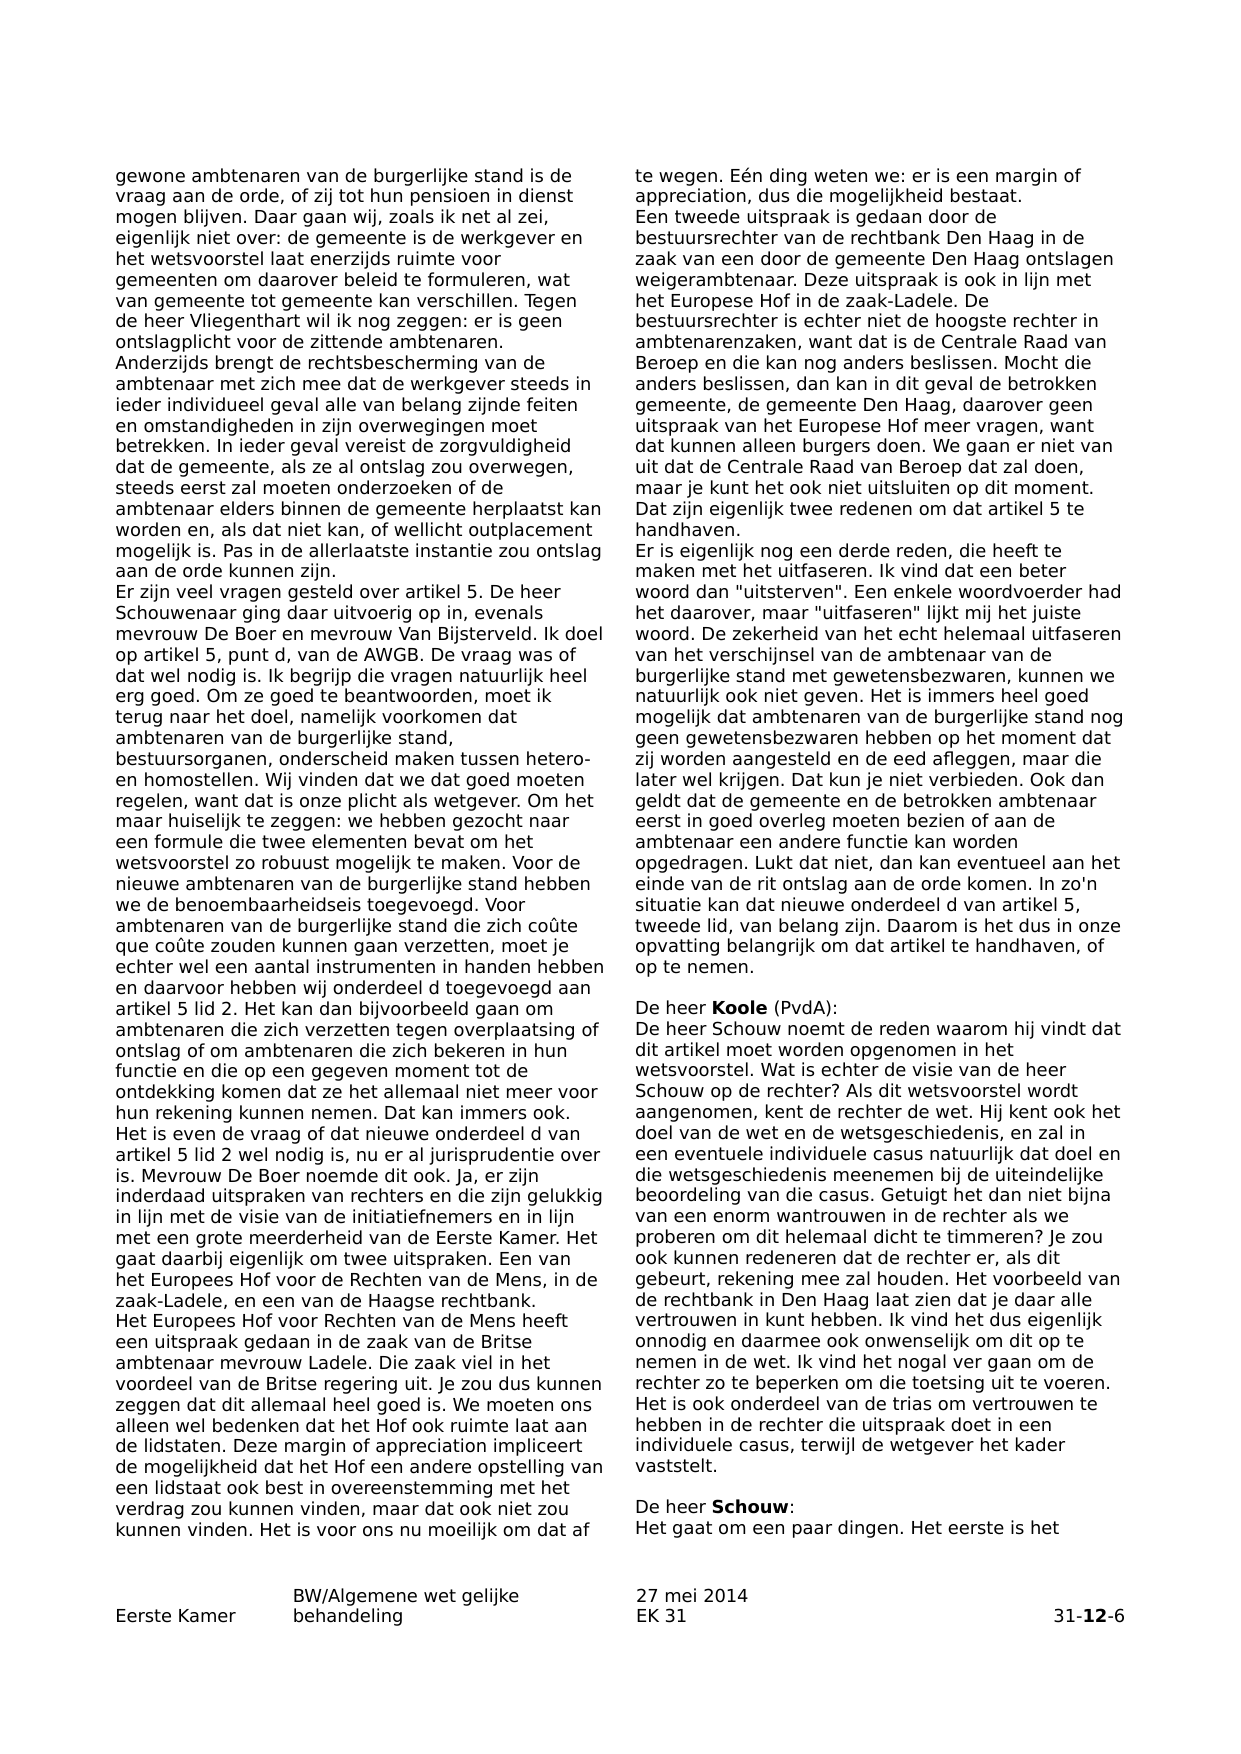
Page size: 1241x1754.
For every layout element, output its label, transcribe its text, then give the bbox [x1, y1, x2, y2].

text Een tweede uitspraak is gedaan door de bestuursrechter van de rechtbank Den Haag in de zaak van een door de gemeente Den Haag ontslagen weigerambtenaar. Deze uitspraak is ook in lijn met het Europese Hof in de zaak-Ladele. De bestuursrechter is echter niet de hoogste rechter in ambtenarenzaken, want dat is de Centrale Raad van Beroep en die kan nog anders beslissen. Mocht die anders beslissen, dan kan in dit geval de betrokken gemeente, de gemeente Den Haag, daarover geen uitspraak van het Europese Hof meer vragen, want dat kunnen alleen burgers doen. We gaan er niet van uit dat de Centrale Raad van Beroep dat zal doen, maar je kunt het ook niet uitsluiten op dit moment. Dat zijn eigenlijk twee redenen om dat artikel 5 te handhaven. [635, 207, 1125, 540]
text gewone ambtenaren van de burgerlijke stand is de vraag aan de orde, of zij tot hun pensioen in dienst mogen blijven. Daar gaan wij, zoals ik net al zei, eigenlijk niet over: de gemeente is de werkgever en het wetsvoorstel laat enerzijds ruimte voor gemeenten om daarover beleid te formuleren, wat van gemeente tot gemeente kan verschillen. Tegen de heer Vliegenthart wil ik nog zeggen: er is geen ontslagplicht voor de zittende ambtenaren. [115, 165, 605, 353]
text Het gaat om een paar dingen. Het eerste is het [635, 1518, 1125, 1538]
text Er zijn veel vragen gesteld over artikel 5. De heer Schouwenaar ging daar uitvoerig op in, evenals mevrouw De Boer en mevrouw Van Bijsterveld. Ik doel op artikel 5, punt d, van de AWGB. De vraag was of dat wel nodig is. Ik begrijp die vragen natuurlijk heel erg goed. Om ze goed te beantwoorden, moet ik terug naar het doel, namelijk voorkomen dat ambtenaren van de burgerlijke stand, bestuursorganen, onderscheid maken tussen hetero- en homostellen. Wij vinden dat we dat goed moeten regelen, want dat is onze plicht als wetgever. Om het maar huiselijk te zeggen: we hebben gezocht naar een formule die twee elementen bevat om het wetsvoorstel zo robuust mogelijk te maken. Voor de nieuwe ambtenaren van de burgerlijke stand hebben we de benoembaarheidseis toegevoegd. Voor ambtenaren van de burgerlijke stand die zich coûte que coûte zouden kunnen gaan verzetten, moet je echter wel een aantal instrumenten in handen hebben en daarvoor hebben wij onderdeel d toegevoegd aan artikel 5 lid 2. Het kan dan bijvoorbeeld gaan om ambtenaren die zich verzetten tegen overplaatsing of ontslag of om ambtenaren die zich bekeren in hun functie en die op een gegeven moment tot de ontdekking komen dat ze het allemaal niet meer voor hun rekening kunnen nemen. Dat kan immers ook. [115, 582, 605, 1124]
text De heer Schouw noemt de reden waarom hij vindt dat dit artikel moet worden opgenomen in het wetsvoorstel. Wat is echter de visie van de heer Schouw op de rechter? Als dit wetsvoorstel wordt aangenomen, kent de rechter de wet. Hij kent ook het doel van de wet en de wetsgeschiedenis, en zal in een eventuele individuele casus natuurlijk dat doel en die wetsgeschiedenis meenemen bij de uiteindelijke beoordeling van die casus. Getuigt het dan niet bijna van een enorm wantrouwen in de rechter als we proberen om dit helemaal dicht te timmeren? Je zou ook kunnen redeneren dat de rechter er, als dit gebeurt, rekening mee zal houden. Het voorbeeld van de rechtbank in Den Haag laat zien dat je daar alle vertrouwen in kunt hebben. Ik vind het dus eigenlijk onnodig en daarmee ook onwenselijk om dit op te nemen in de wet. Ik vind het nogal ver gaan om de rechter zo te beperken om die toetsing uit te voeren. Het is ook onderdeel van de trias om vertrouwen te hebben in de rechter die uitspraak doet in een individuele casus, terwijl de wetgever het kader vaststelt. [635, 1018, 1125, 1477]
text te wegen. Eén ding weten we: er is een margin of appreciation, dus die mogelijkheid bestaat. [635, 165, 1125, 207]
text De heer Schouw: [635, 1497, 1125, 1518]
text Er is eigenlijk nog een derde reden, die heeft te maken met het uitfaseren. Ik vind dat een beter woord dan "uitsterven". Een enkele woordvoerder had het daarover, maar "uitfaseren" lijkt mij het juiste woord. De zekerheid van het echt helemaal uitfaseren van het verschijnsel van de ambtenaar van de burgerlijke stand met gewetensbezwaren, kunnen we natuurlijk ook niet geven. Het is immers heel goed mogelijk dat ambtenaren van de burgerlijke stand nog geen gewetensbezwaren hebben op het moment dat zij worden aangesteld en de eed afleggen, maar die later wel krijgen. Dat kun je niet verbieden. Ook dan geldt dat de gemeente en de betrokken ambtenaar eerst in goed overleg moeten bezien of aan de ambtenaar een andere functie kan worden opgedragen. Lukt dat niet, dan kan eventueel aan het einde van de rit ontslag aan de orde komen. In zo'n situatie kan dat nieuwe onderdeel d van artikel 5, tweede lid, van belang zijn. Daarom is het dus in onze opvatting belangrijk om dat artikel te handhaven, of op te nemen. [635, 540, 1125, 978]
text De heer Koole (PvdA): [635, 998, 1125, 1018]
text Het Europees Hof voor Rechten van de Mens heeft een uitspraak gedaan in de zaak van de Britse ambtenaar mevrouw Ladele. Die zaak viel in het voordeel van de Britse regering uit. Je zou dus kunnen zeggen dat dit allemaal heel goed is. We moeten ons alleen wel bedenken dat het Hof ook ruimte laat aan de lidstaten. Deze margin of appreciation impliceert de mogelijkheid dat het Hof een andere opstelling van een lidstaat ook best in overeenstemming met het verdrag zou kunnen vinden, maar dat ook niet zou kunnen vinden. Het is voor ons nu moeilijk om dat af [115, 1311, 605, 1540]
text Het is even de vraag of dat nieuwe onderdeel d van artikel 5 lid 2 wel nodig is, nu er al jurisprudentie over is. Mevrouw De Boer noemde dit ook. Ja, er zijn inderdaad uitspraken van rechters en die zijn gelukkig in lijn met de visie van de initiatiefnemers en in lijn met een grote meerderheid van de Eerste Kamer. Het gaat daarbij eigenlijk om twee uitspraken. Een van het Europees Hof voor de Rechten van de Mens, in de zaak-Ladele, en een van de Haagse rechtbank. [115, 1124, 605, 1311]
text Anderzijds brengt de rechtsbescherming van de ambtenaar met zich mee dat de werkgever steeds in ieder individueel geval alle van belang zijnde feiten en omstandigheden in zijn overwegingen moet betrekken. In ieder geval vereist de zorgvuldigheid dat de gemeente, als ze al ontslag zou overwegen, steeds eerst zal moeten onderzoeken of de ambtenaar elders binnen de gemeente herplaatst kan worden en, als dat niet kan, of wellicht outplacement mogelijk is. Pas in de allerlaatste instantie zou ontslag aan de orde kunnen zijn. [115, 353, 605, 582]
